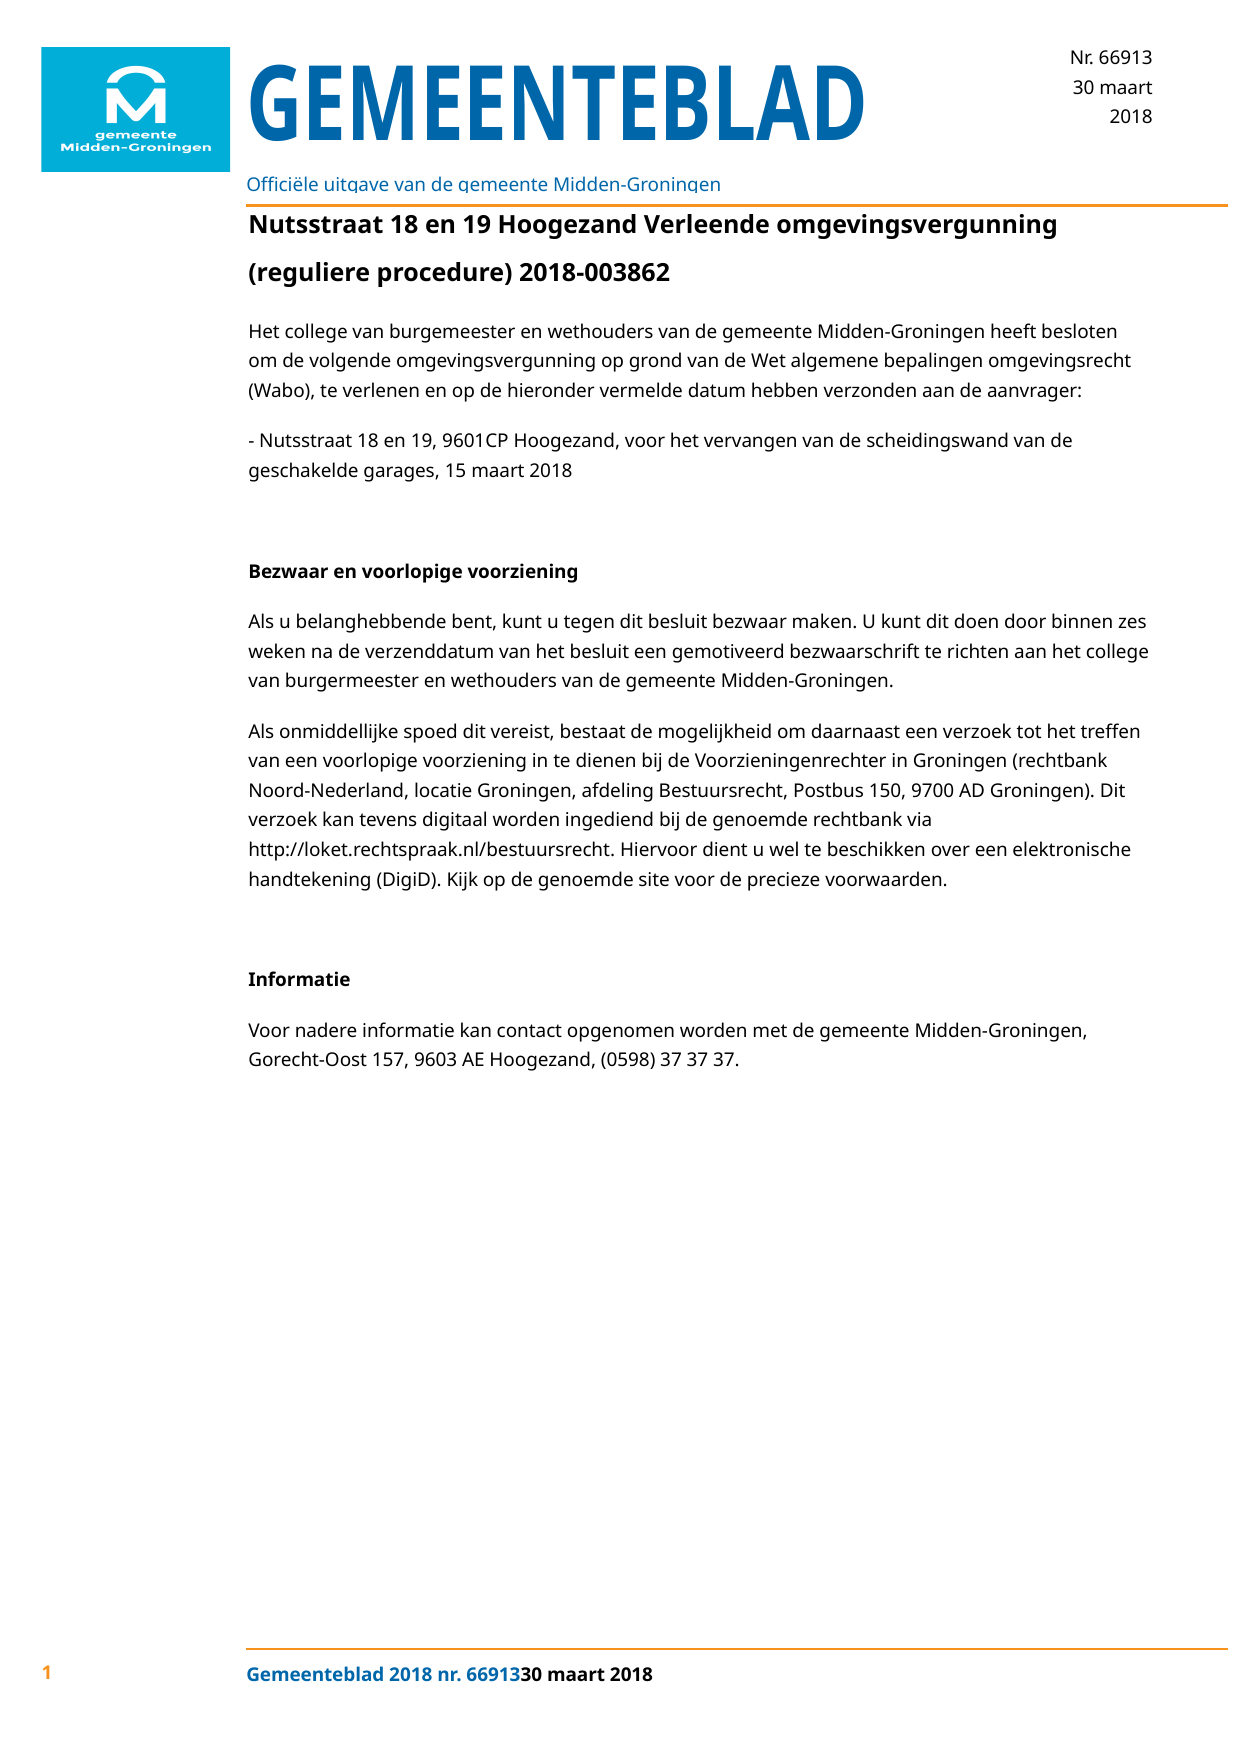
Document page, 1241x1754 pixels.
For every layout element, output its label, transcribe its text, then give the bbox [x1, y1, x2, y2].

text Nutsstraat 18 en 19 Hoogezand Verleende omgevingsvergunning (reguliere procedure) 2018-003862 [248, 207, 1152, 288]
text Informatie [248, 967, 1152, 992]
text Het college van burgemeester en wethouders van de gemeente Midden-Groningen heeft besloten om de volgende omgevingsvergunning op grond van de Wet algemene bepalingen omgevingsrecht (Wabo), te verlenen en op de hieronder vermelde datum hebben verzonden aan de aanvrager: [248, 318, 1152, 403]
picture [107, 89, 165, 122]
text Als u belanghebbende bent, kunt u tegen dit besluit bezwaar maken. U kunt dit doen door binnen zes weken na de verzenddatum van het besluit een gemotiveerd bezwaarschrift te richten aan het college van burgermeester en wethouders van de gemeente Midden-Groningen. [248, 608, 1152, 693]
text - Nutsstraat 18 en 19, 9601CP Hoogezand, voor het vervangen van de scheidingswand van de geschakelde garages, 15 maart 2018 [248, 427, 1152, 483]
text Als onmiddellijke spoed dit vereist, bestaat de mogelijkheid om daarnaast een verzoek tot het treffen van een voorlopige voorziening in te dienen bij de Voorzieningenrechter in Groningen (rechtbank Noord-Nederland, locatie Groningen, afdeling Bestuursrecht, Postbus 150, 9700 AD Groningen). Dit verzoek kan tevens digitaal worden ingediend bij de genoemde rechtbank via http://loket.rechtspraak.nl/bestuursrecht. Hiervoor dient u wel te beschikken over een elektronische handtekening (DigiD). Kijk op de genoemde site voor de precieze voorwaarden. [248, 718, 1152, 892]
text Bezwaar en voorlopige voorziening [248, 558, 1152, 584]
picture [184, 146, 190, 153]
text Voor nadere informatie kan contact opgenomen worden met de gemeente Midden-Groningen, Gorecht-Oost 157, 9603 AE Hoogezand, (0598) 37 37 37. [248, 1017, 1152, 1072]
picture [108, 66, 164, 82]
